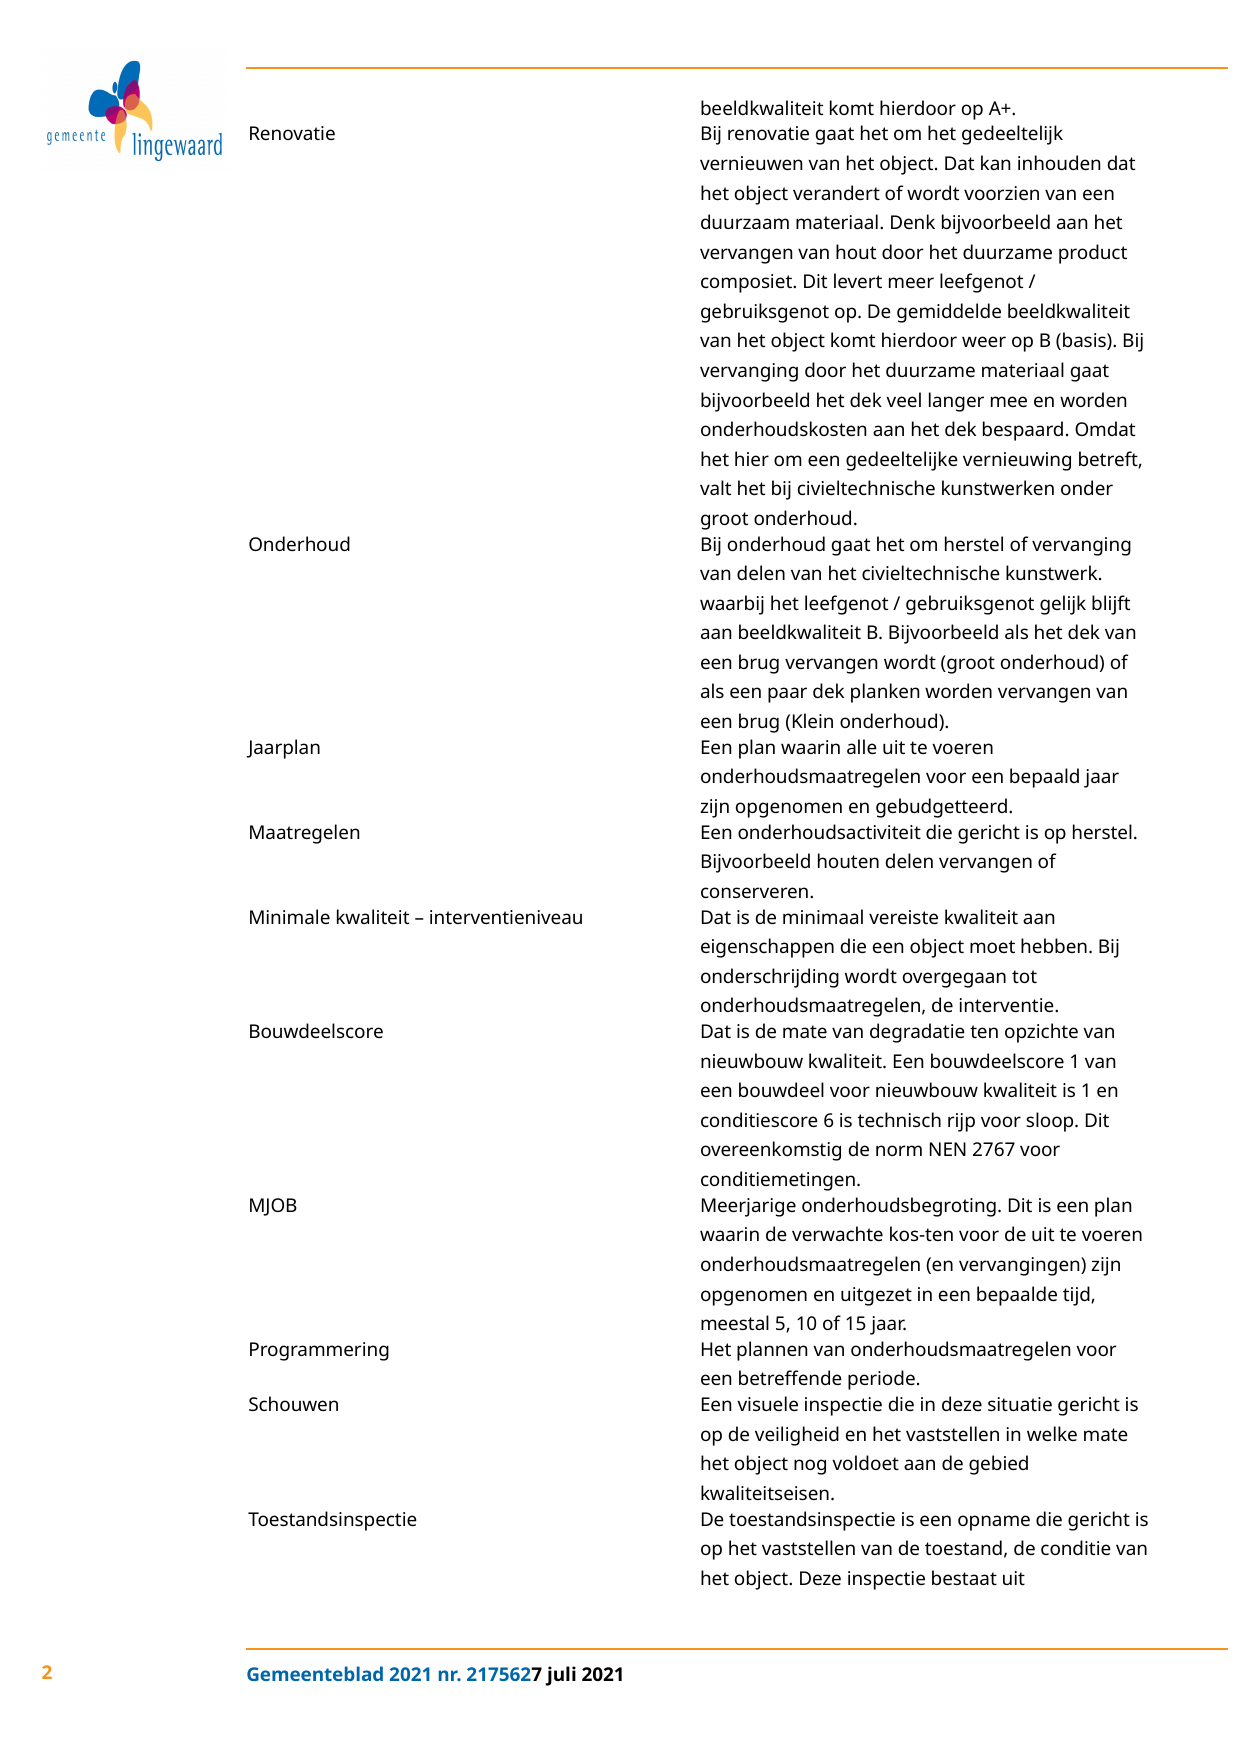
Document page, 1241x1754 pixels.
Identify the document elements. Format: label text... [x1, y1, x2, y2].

table_cell Toestandsinspectie [248, 1506, 700, 1591]
table_cell Dat is de minimaal vereiste kwaliteit aan eigenschappen die een object moet hebben. Bij onderschrijding wordt overgegaan tot onderhoudsmaat­regelen, de interventie. [700, 904, 1152, 1018]
table_cell Minimale kwaliteit – interventieniveau [248, 904, 700, 1018]
table_cell Een visuele inspectie die in deze situatie gericht is op de veiligheid en het vaststellen in welke mate het object nog voldoet aan de gebied kwaliteitseisen. [700, 1391, 1152, 1506]
table_cell Een onderhoudsactiviteit die gericht is op herstel. Bijvoorbeeld houten delen vervangen of conserveren. [700, 819, 1152, 904]
table_cell Bij onderhoud gaat het om herstel of vervanging van delen van het civieltechnische kunstwerk. waarbij het leefgenot / gebruiksgenot gelijk blijft aan beeldkwaliteit B. Bijvoorbeeld als het dek van een brug vervangen wordt (groot onderhoud) of als een paar dek planken worden vervangen van een brug (Klein onderhoud). [700, 531, 1152, 734]
table_cell [248, 95, 700, 121]
table_cell Programmering [248, 1336, 700, 1391]
table_cell Een plan waarin alle uit te voeren onderhoudsmaatregelen voor een be­paald jaar zijn opgenomen en gebudgetteerd. [700, 734, 1152, 819]
table_cell Meerjarige onderhoudsbegroting. Dit is een plan waarin de verwachte kos-ten voor de uit te voeren onderhoudsmaatregelen (en vervangingen) zijn opgenomen en uitgezet in een bepaalde tijd, meestal 5, 10 of 15 jaar. [700, 1192, 1152, 1336]
table_cell beeldkwaliteit komt hierdoor op A+. [700, 95, 1152, 121]
table_cell Bouwdeelscore [248, 1018, 700, 1192]
table_cell Dat is de mate van degradatie ten opzichte van nieuwbouw kwaliteit. Een bouwdeelscore 1 van een bouwdeel voor nieuwbouw kwaliteit is 1 en conditiescore 6 is technisch rijp voor sloop. Dit overeenkomstig de norm NEN 2767 voor conditiemetingen. [700, 1018, 1152, 1192]
picture [41, 47, 231, 172]
table_cell MJOB [248, 1192, 700, 1336]
table_cell Schouwen [248, 1391, 700, 1506]
table_cell De toestandsinspectie is een opname die gericht is op het vaststellen van de toestand, de conditie van het object. Deze inspectie bestaat uit [700, 1506, 1152, 1591]
table_cell Jaarplan [248, 734, 700, 819]
table_cell Het plannen van onderhoudsmaatregelen voor een betreffende periode. [700, 1336, 1152, 1391]
table_cell Bij renovatie gaat het om het gedeeltelijk vernieuwen van het object. Dat kan inhouden dat het object verandert of wordt voorzien van een duurzaam materiaal. Denk bijvoorbeeld aan het vervangen van hout door het duurzame product composiet. Dit levert meer leefgenot / gebruiksgenot op. De gemiddelde beeldkwaliteit van het object komt hierdoor weer op B (basis). Bij vervanging door het duurzame materiaal gaat bijvoorbeeld het dek veel langer mee en worden onderhoudskosten aan het dek bespaard. Omdat het hier om een gedeeltelijke vernieuwing betreft, valt het bij civieltechnische kunstwerken onder groot onderhoud. [700, 121, 1152, 531]
table_cell Maatregelen [248, 819, 700, 904]
table_cell Onderhoud [248, 531, 700, 734]
table_cell Renovatie [248, 121, 700, 531]
